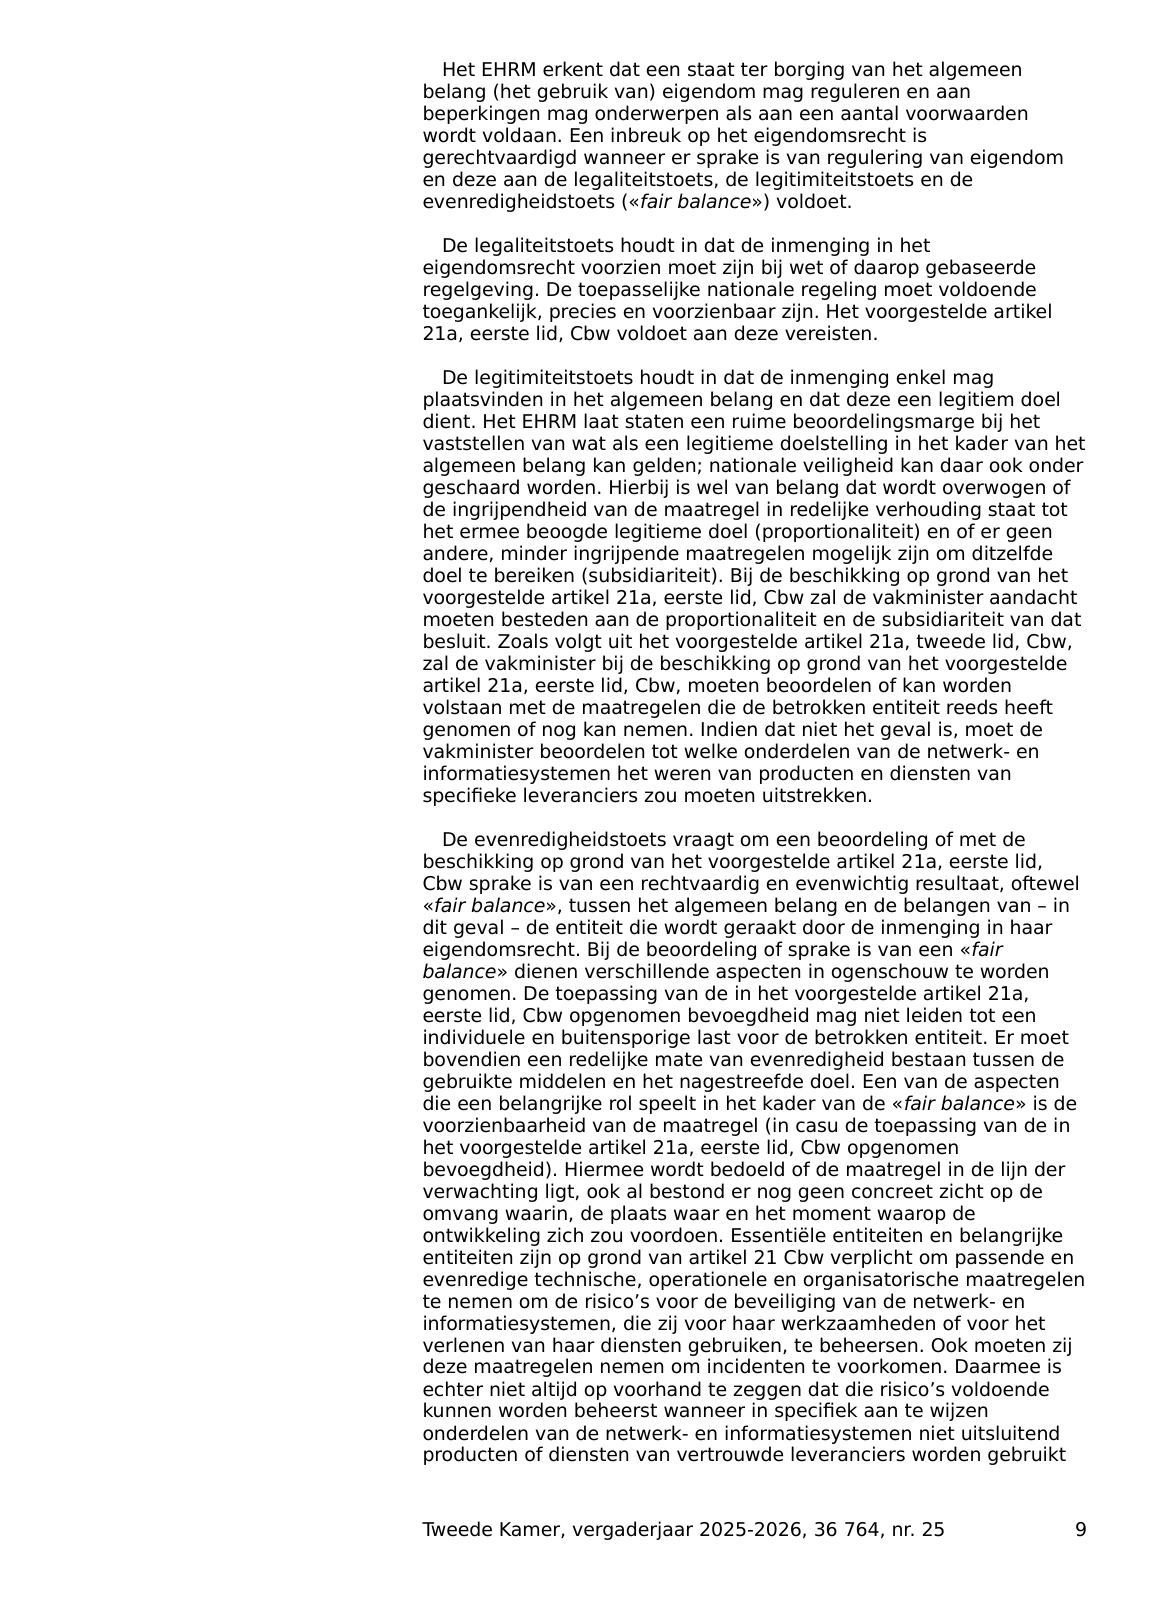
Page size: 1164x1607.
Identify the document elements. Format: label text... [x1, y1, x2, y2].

text De legitimiteitstoets houdt in dat de inmenging enkel mag plaatsvinden in het algemeen belang en dat deze een legitiem doel dient. Het EHRM laat staten een ruime beoordelingsmarge bij het vaststellen van wat als een legitieme doelstelling in het kader van het algemeen belang kan gelden; nationale veiligheid kan daar ook onder geschaard worden. Hierbij is wel van belang dat wordt overwogen of de ingrijpendheid van de maatregel in redelijke verhouding staat tot het ermee beoogde legitieme doel (proportionaliteit) en of er geen andere, minder ingrijpende maatregelen mogelijk zijn om ditzelfde doel te bereiken (subsidiariteit). Bij de beschikking op grond van het voorgestelde artikel 21a, eerste lid, Cbw zal de vakminister aandacht moeten besteden aan de proportionaliteit en de subsidiariteit van dat besluit. Zoals volgt uit het voorgestelde artikel 21a, tweede lid, Cbw, zal de vakminister bij de beschikking op grond van het voorgestelde artikel 21a, eerste lid, Cbw, moeten beoordelen of kan worden volstaan met de maatregelen die de betrokken entiteit reeds heeft genomen of nog kan nemen. Indien dat niet het geval is, moet de vakminister beoordelen tot welke onderdelen van de netwerk- en informatiesystemen het weren van producten en diensten van specifieke leveranciers zou moeten uitstrekken. [422, 367, 1087, 807]
text Het EHRM erkent dat een staat ter borging van het algemeen belang (het gebruik van) eigendom mag reguleren en aan beperkingen mag onderwerpen als aan een aantal voorwaarden wordt voldaan. Een inbreuk op het eigendomsrecht is gerechtvaardigd wanneer er sprake is van regulering van eigendom en deze aan de legaliteitstoets, de legitimiteitstoets en de evenredigheidstoets («fair balance») voldoet. [422, 59, 1087, 213]
text De evenredigheidstoets vraagt om een beoordeling of met de beschikking op grond van het voorgestelde artikel 21a, eerste lid, Cbw sprake is van een rechtvaardig en evenwichtig resultaat, oftewel «fair balance», tussen het algemeen belang en de belangen van – in dit geval – de entiteit die wordt geraakt door de inmenging in haar eigendomsrecht. Bij de beoordeling of sprake is van een «fair balance» dienen verschillende aspecten in ogenschouw te worden genomen. De toepassing van de in het voorgestelde artikel 21a, eerste lid, Cbw opgenomen bevoegdheid mag niet leiden tot een individuele en buitensporige last voor de betrokken entiteit. Er moet bovendien een redelijke mate van evenredigheid bestaan tussen de gebruikte middelen en het nagestreefde doel. Een van de aspecten die een belangrijke rol speelt in het kader van de «fair balance» is de voorzienbaarheid van de maatregel (in casu de toepassing van de in het voorgestelde artikel 21a, eerste lid, Cbw opgenomen bevoegdheid). Hiermee wordt bedoeld of de maatregel in de lijn der verwachting ligt, ook al bestond er nog geen concreet zicht op de omvang waarin, de plaats waar en het moment waarop de ontwikkeling zich zou voordoen. Essentiële entiteiten en belangrijke entiteiten zijn op grond van artikel 21 Cbw verplicht om passende en evenredige technische, operationele en organisatorische maatregelen te nemen om de risico’s voor de beveiliging van de netwerk- en informatiesystemen, die zij voor haar werkzaamheden of voor het verlenen van haar diensten gebruiken, te beheersen. Ook moeten zij deze maatregelen nemen om incidenten te voorkomen. Daarmee is echter niet altijd op voorhand te zeggen dat die risico’s voldoende kunnen worden beheerst wanneer in specifiek aan te wijzen onderdelen van de netwerk- en informatiesystemen niet uitsluitend producten of diensten van vertrouwde leveranciers worden gebruikt [422, 829, 1087, 1466]
text De legaliteitstoets houdt in dat de inmenging in het eigendomsrecht voorzien moet zijn bij wet of daarop gebaseerde regelgeving. De toepasselijke nationale regeling moet voldoende toegankelijk, precies en voorzienbaar zijn. Het voorgestelde artikel 21a, eerste lid, Cbw voldoet aan deze vereisten. [422, 235, 1087, 345]
